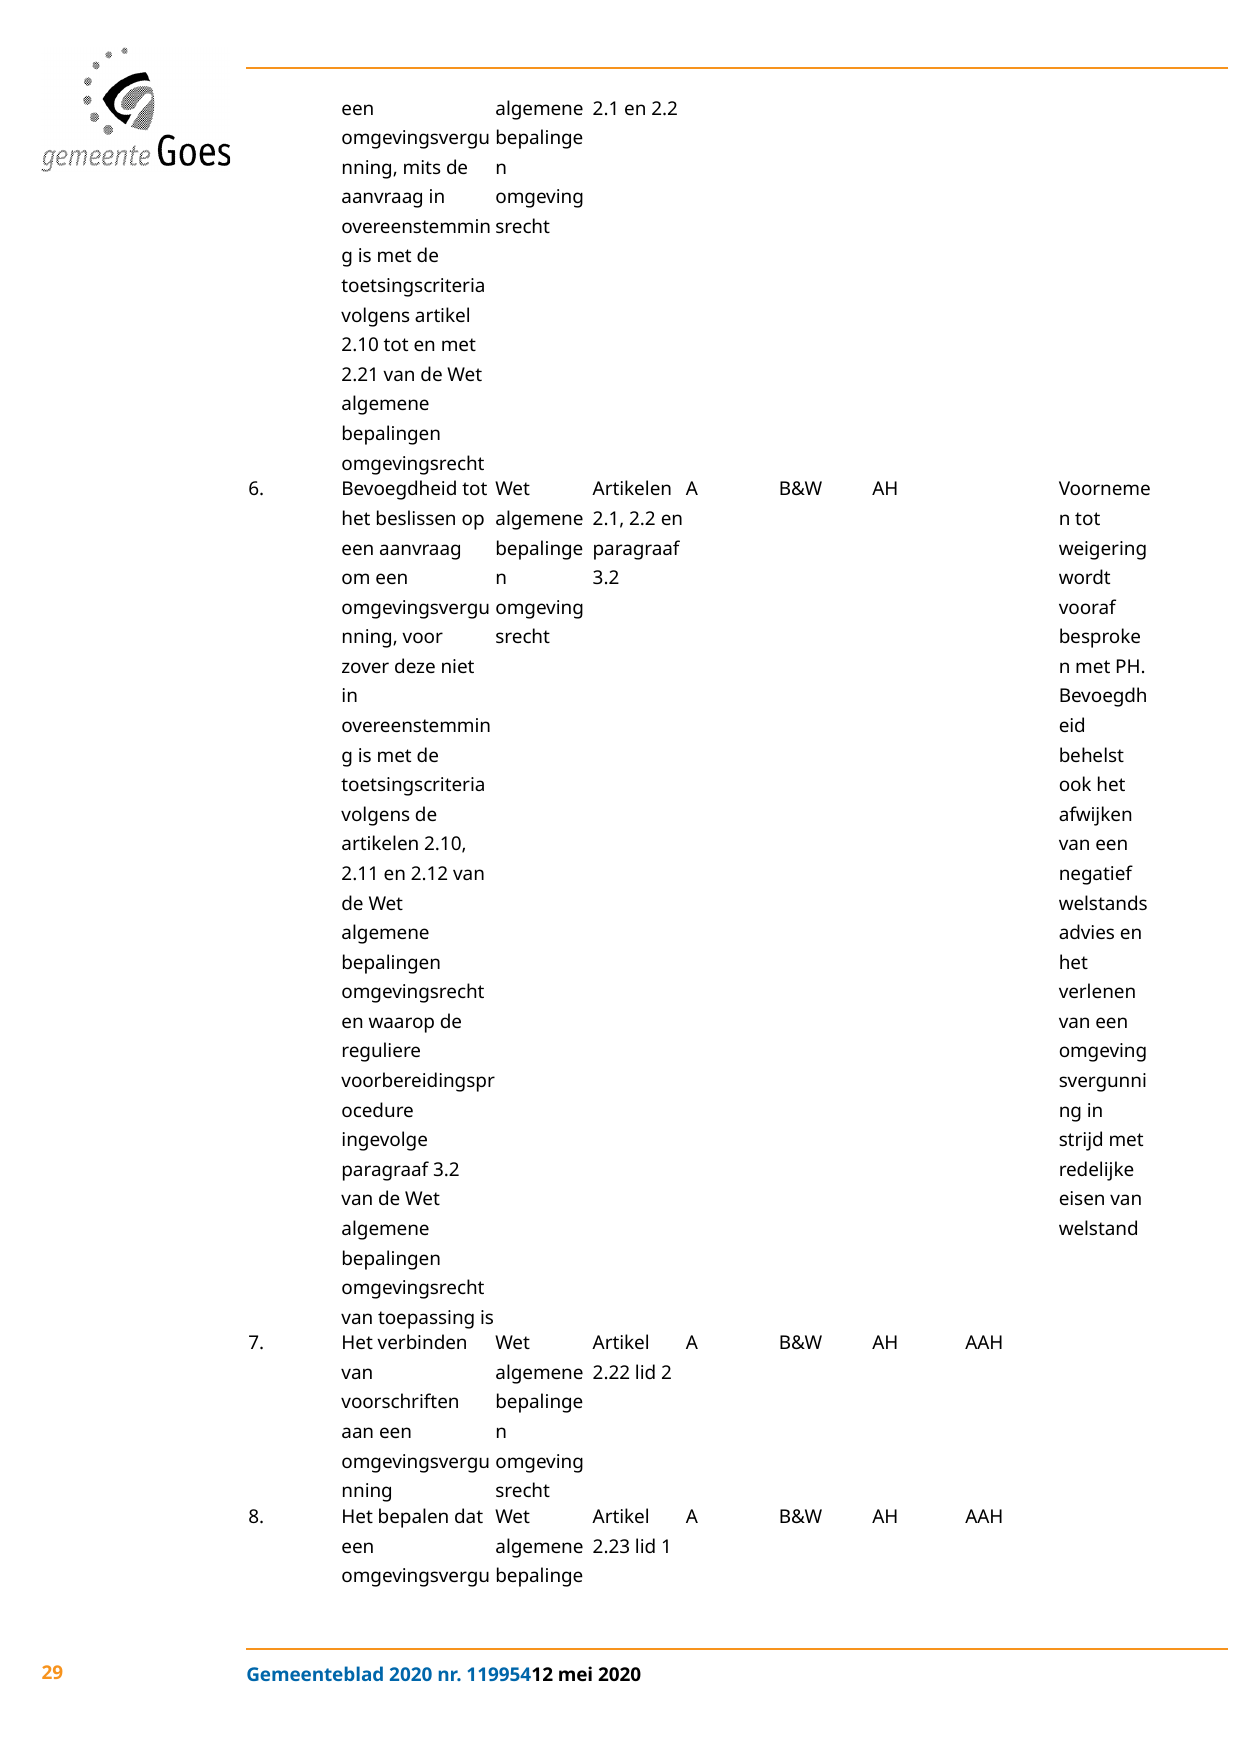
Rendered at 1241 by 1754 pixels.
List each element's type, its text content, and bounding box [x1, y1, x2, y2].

table_cell A [686, 1503, 779, 1588]
table_cell Het bepalen dat een omgevingsvergu [341, 1503, 495, 1588]
table_cell [872, 95, 965, 476]
table_cell Wet algemene bepalingen omgevingsrecht [495, 476, 592, 1329]
table_cell Wet algemene bepalinge [495, 1503, 592, 1588]
table_cell AAH [965, 1330, 1058, 1503]
table_cell [1059, 1330, 1152, 1503]
table_cell [1059, 95, 1152, 476]
table_cell AAH [965, 1503, 1058, 1588]
table_cell [248, 95, 341, 476]
table_cell AH [872, 1503, 965, 1588]
table_cell A [686, 476, 779, 1329]
table_cell B&W [779, 1330, 872, 1503]
picture [41, 47, 231, 172]
table_cell een omgevingsvergunning, mits de aanvraag in overeenstemming is met de toetsingscriteria volgens artikel 2.10 tot en met 2.21 van de Wet algemene bepalingen omgevingsrecht [341, 95, 495, 476]
table_cell [965, 476, 1058, 1329]
table_cell Wet algemene bepalingen omgevingsrecht [495, 1330, 592, 1503]
table_cell A [686, 1330, 779, 1503]
table_cell 8. [248, 1503, 341, 1588]
table_cell AH [872, 1330, 965, 1503]
table_cell AH [872, 476, 965, 1329]
table_cell 6. [248, 476, 341, 1329]
table_cell Voornemen tot weigering wordt vooraf besproken met PH. Bevoegdheid behelst ook het afwijken van een negatief welstandsadvies en het verlenen van een omgevingsvergunning in strijd met redelijke eisen van welstand [1059, 476, 1152, 1329]
table_cell 2.1 en 2.2 [593, 95, 686, 476]
table_cell Artikelen 2.1, 2.2 en paragraaf 3.2 [593, 476, 686, 1329]
table_cell B&W [779, 1503, 872, 1588]
table_cell [1059, 1503, 1152, 1588]
table_cell 7. [248, 1330, 341, 1503]
table_cell Artikel 2.22 lid 2 [593, 1330, 686, 1503]
table_cell [779, 95, 872, 476]
table_cell B&W [779, 476, 872, 1329]
table_cell [686, 95, 779, 476]
table_cell Artikel 2.23 lid 1 [593, 1503, 686, 1588]
table_cell [965, 95, 1058, 476]
table_cell Bevoegdheid tot het beslissen op een aanvraag om een omgevingsvergunning, voor zover deze niet in overeenstemming is met de toetsingscriteria volgens de artikelen 2.10, 2.11 en 2.12 van de Wet algemene bepalingen omgevingsrecht en waarop de reguliere voorbereidingsprocedure ingevolge paragraaf 3.2 van de Wet algemene bepalingen omgevingsrecht van toepassing is [341, 476, 495, 1329]
table_cell algemene bepalingen omgevingsrecht [495, 95, 592, 476]
table_cell Het verbinden van voorschriften aan een omgevingsvergunning [341, 1330, 495, 1503]
